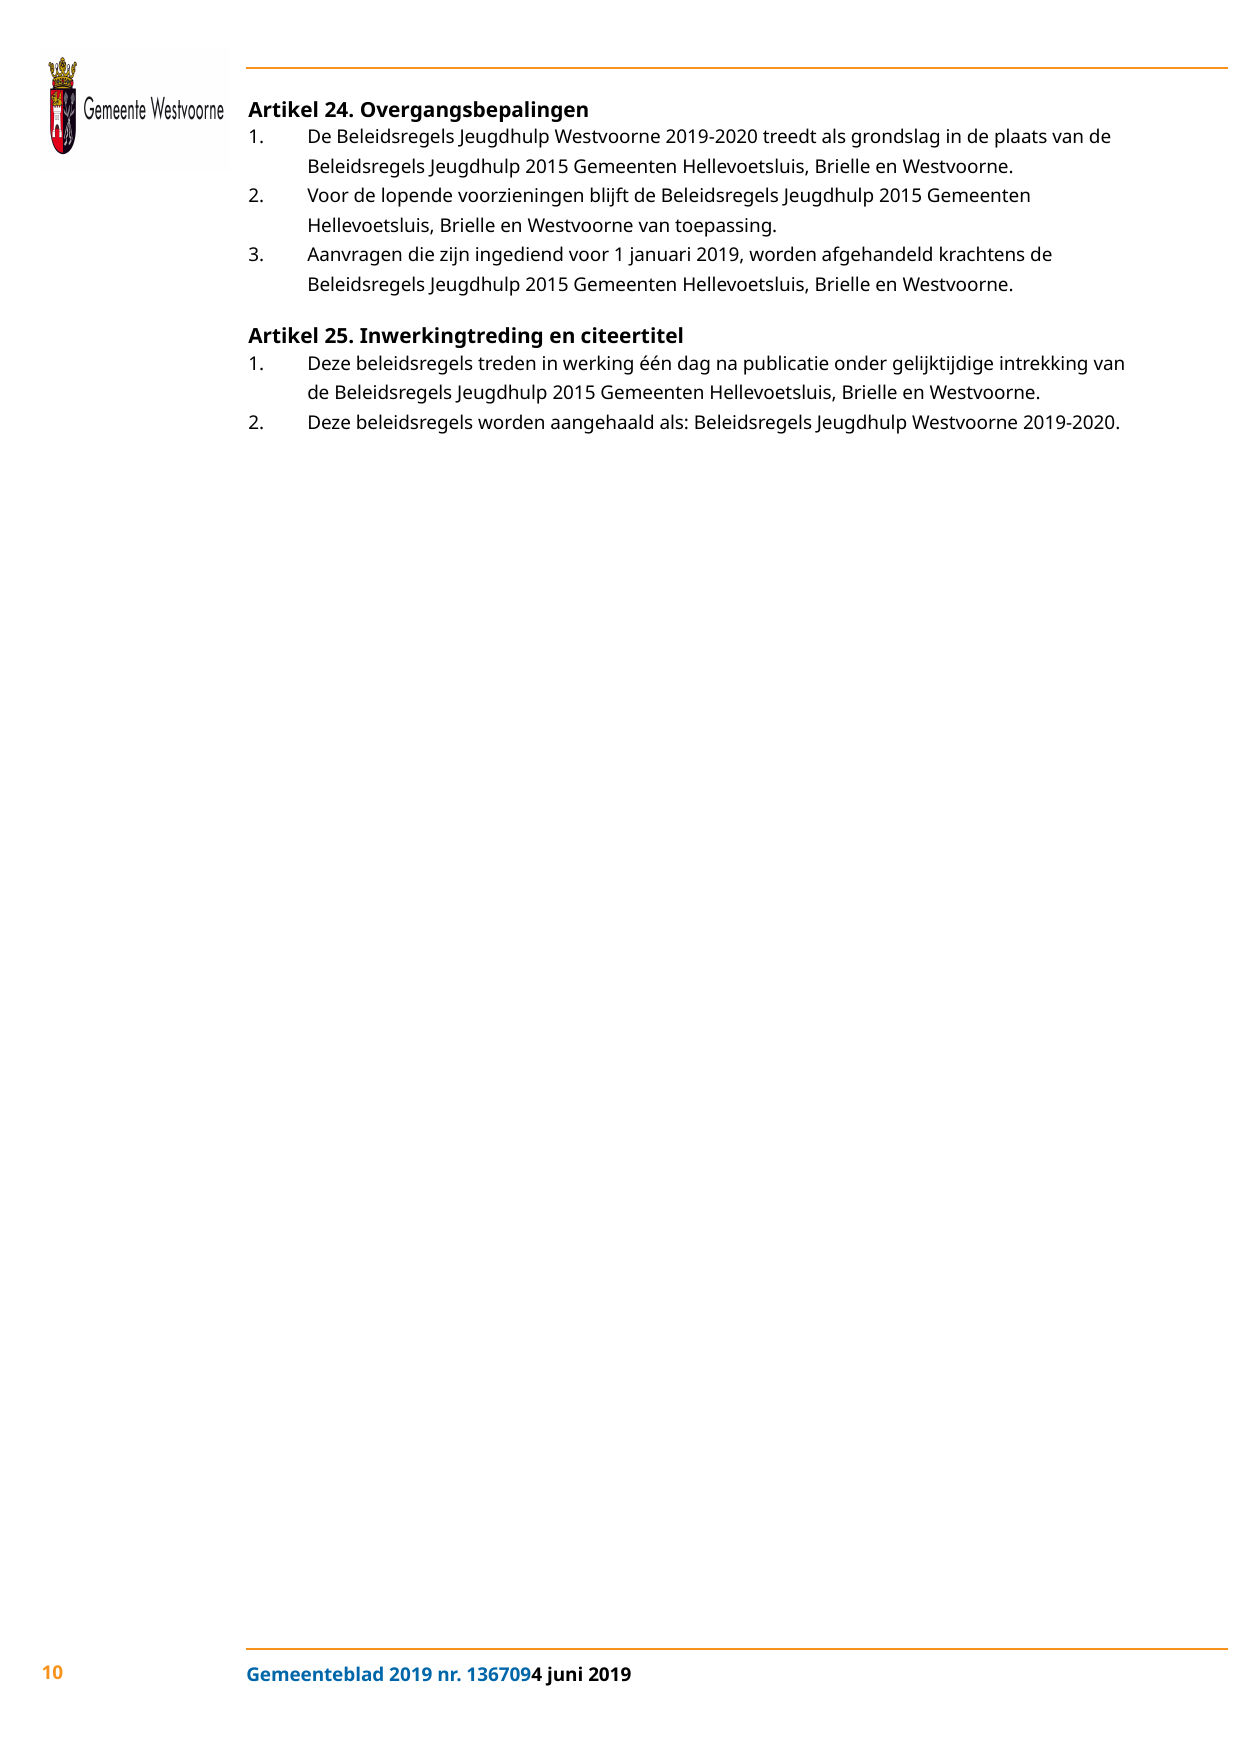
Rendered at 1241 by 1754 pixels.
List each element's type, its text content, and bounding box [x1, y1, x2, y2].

list Deze beleidsregels treden in werking één dag na publicatie onder gelijktijdige intrekking van de Beleidsregels Jeugdhulp 2015 Gemeenten Hellevoetsluis, Brielle en Westvoorne. [248, 350, 1152, 405]
text Artikel 24. Overgangsbepalingen [248, 95, 1152, 123]
list Aanvragen die zijn ingediend voor 1 januari 2019, worden afgehandeld krachtens de Beleidsregels Jeugdhulp 2015 Gemeenten Hellevoetsluis, Brielle en Westvoorne. [248, 242, 1152, 297]
list De Beleidsregels Jeugdhulp Westvoorne 2019-2020 treedt als grondslag in de plaats van de Beleidsregels Jeugdhulp 2015 Gemeenten Hellevoetsluis, Brielle en Westvoorne. [248, 123, 1152, 178]
list Deze beleidsregels worden aangehaald als: Beleidsregels Jeugdhulp Westvoorne 2019-2020. [248, 409, 1152, 435]
text Artikel 25. Inwerkingtreding en citeertitel [248, 322, 1152, 350]
list Voor de lopende voorzieningen blijft de Beleidsregels Jeugdhulp 2015 Gemeenten Hellevoetsluis, Brielle en Westvoorne van toepassing. [248, 182, 1152, 238]
picture [41, 47, 231, 172]
